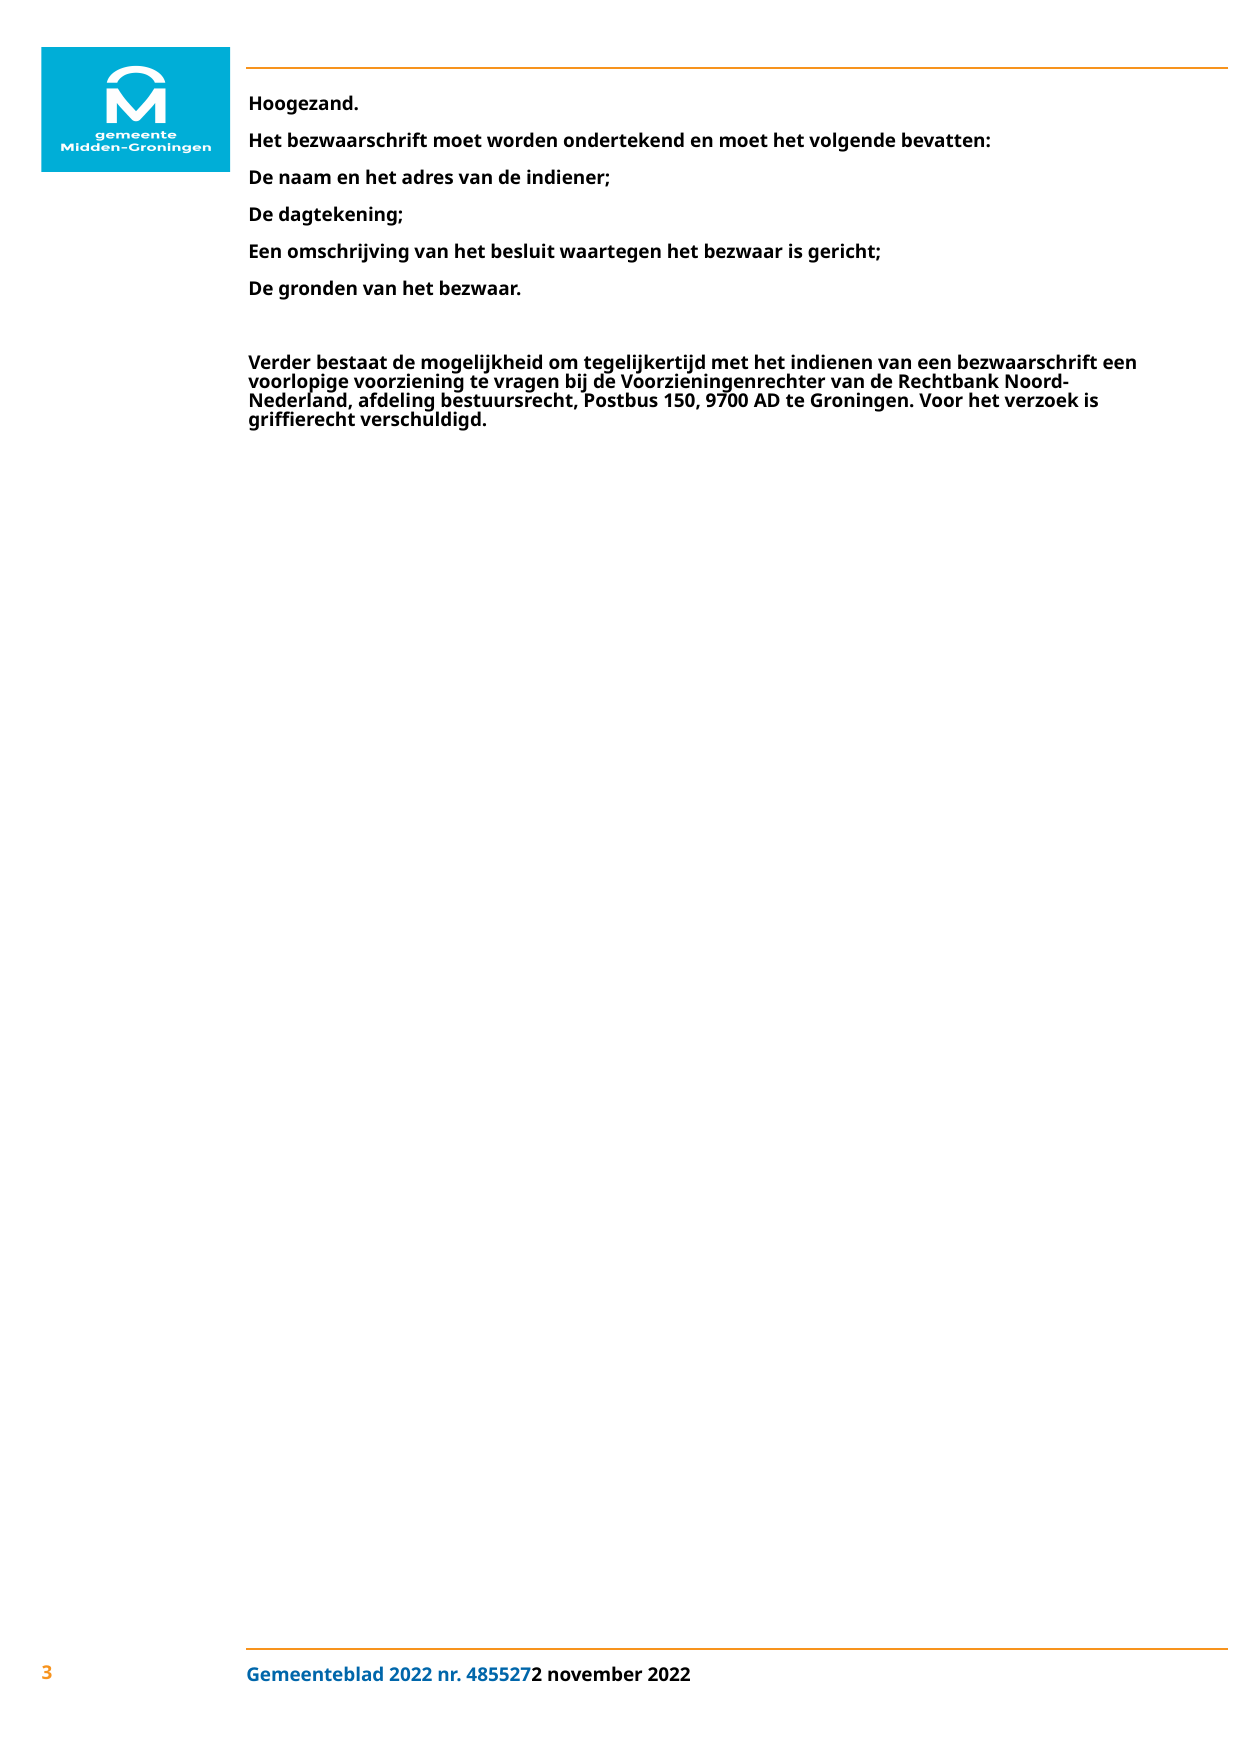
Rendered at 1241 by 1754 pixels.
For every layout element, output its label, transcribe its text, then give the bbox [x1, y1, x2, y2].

text Verder bestaat de mogelijkheid om tegelijkertijd met het indienen van een bezwaarschrift een voorlopige voorziening te vragen bij de Voorzieningenrechter van de Rechtbank Noord-Nederland, afdeling bestuursrecht, Postbus 150, 9700 AD te Groningen. Voor het verzoek is griffierecht verschuldigd. [248, 354, 1152, 431]
text De dagtekening; [248, 206, 1152, 225]
text De gronden van het bezwaar. [248, 280, 1152, 299]
text Een omschrijving van het besluit waartegen het bezwaar is gericht; [248, 243, 1152, 262]
text Hoogezand. [248, 95, 1152, 114]
text Het bezwaarschrift moet worden ondertekend en moet het volgende bevatten: [248, 132, 1152, 151]
picture [108, 66, 164, 82]
picture [184, 146, 190, 153]
picture [107, 89, 165, 122]
text De naam en het adres van de indiener; [248, 169, 1152, 188]
